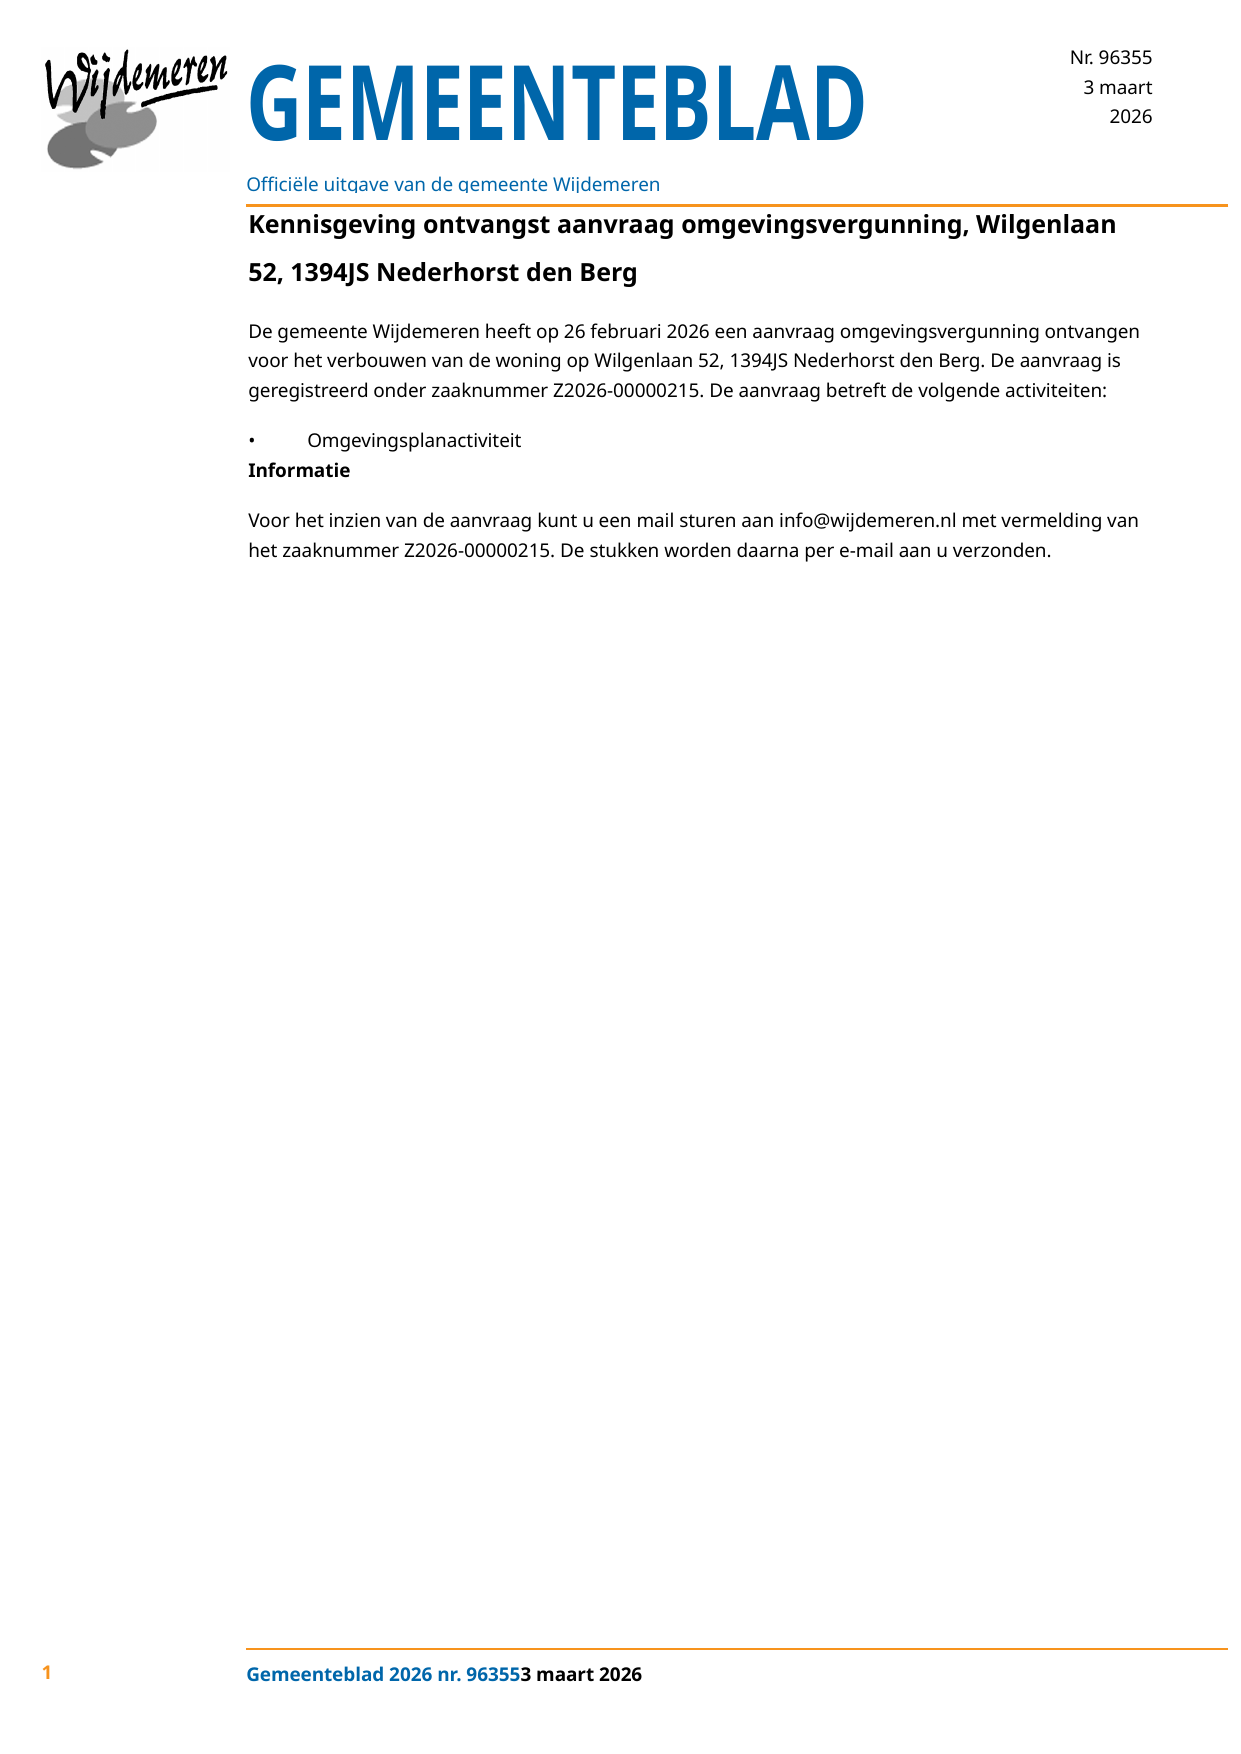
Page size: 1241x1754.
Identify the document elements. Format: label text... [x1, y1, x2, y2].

text Voor het inzien van de aanvraag kunt u een mail sturen aan info@wijdemeren.nl met vermelding van het zaaknummer Z2026-00000215. De stukken worden daarna per e-mail aan u verzonden. [248, 507, 1152, 563]
list Omgevingsplanactiviteit [248, 427, 1152, 453]
text De gemeente Wijdemeren heeft op 26 februari 2026 een aanvraag omgevingsvergunning ontvangen voor het verbouwen van de woning op Wilgenlaan 52, 1394JS Nederhorst den Berg. De aanvraag is geregistreerd onder zaaknummer Z2026-00000215. De aanvraag betreft de volgende activiteiten: [248, 318, 1152, 403]
text Kennisgeving ontvangst aanvraag omgevingsvergunning, Wilgenlaan 52, 1394JS Nederhorst den Berg [248, 207, 1152, 288]
text Informatie [248, 457, 1152, 483]
picture [41, 47, 231, 172]
